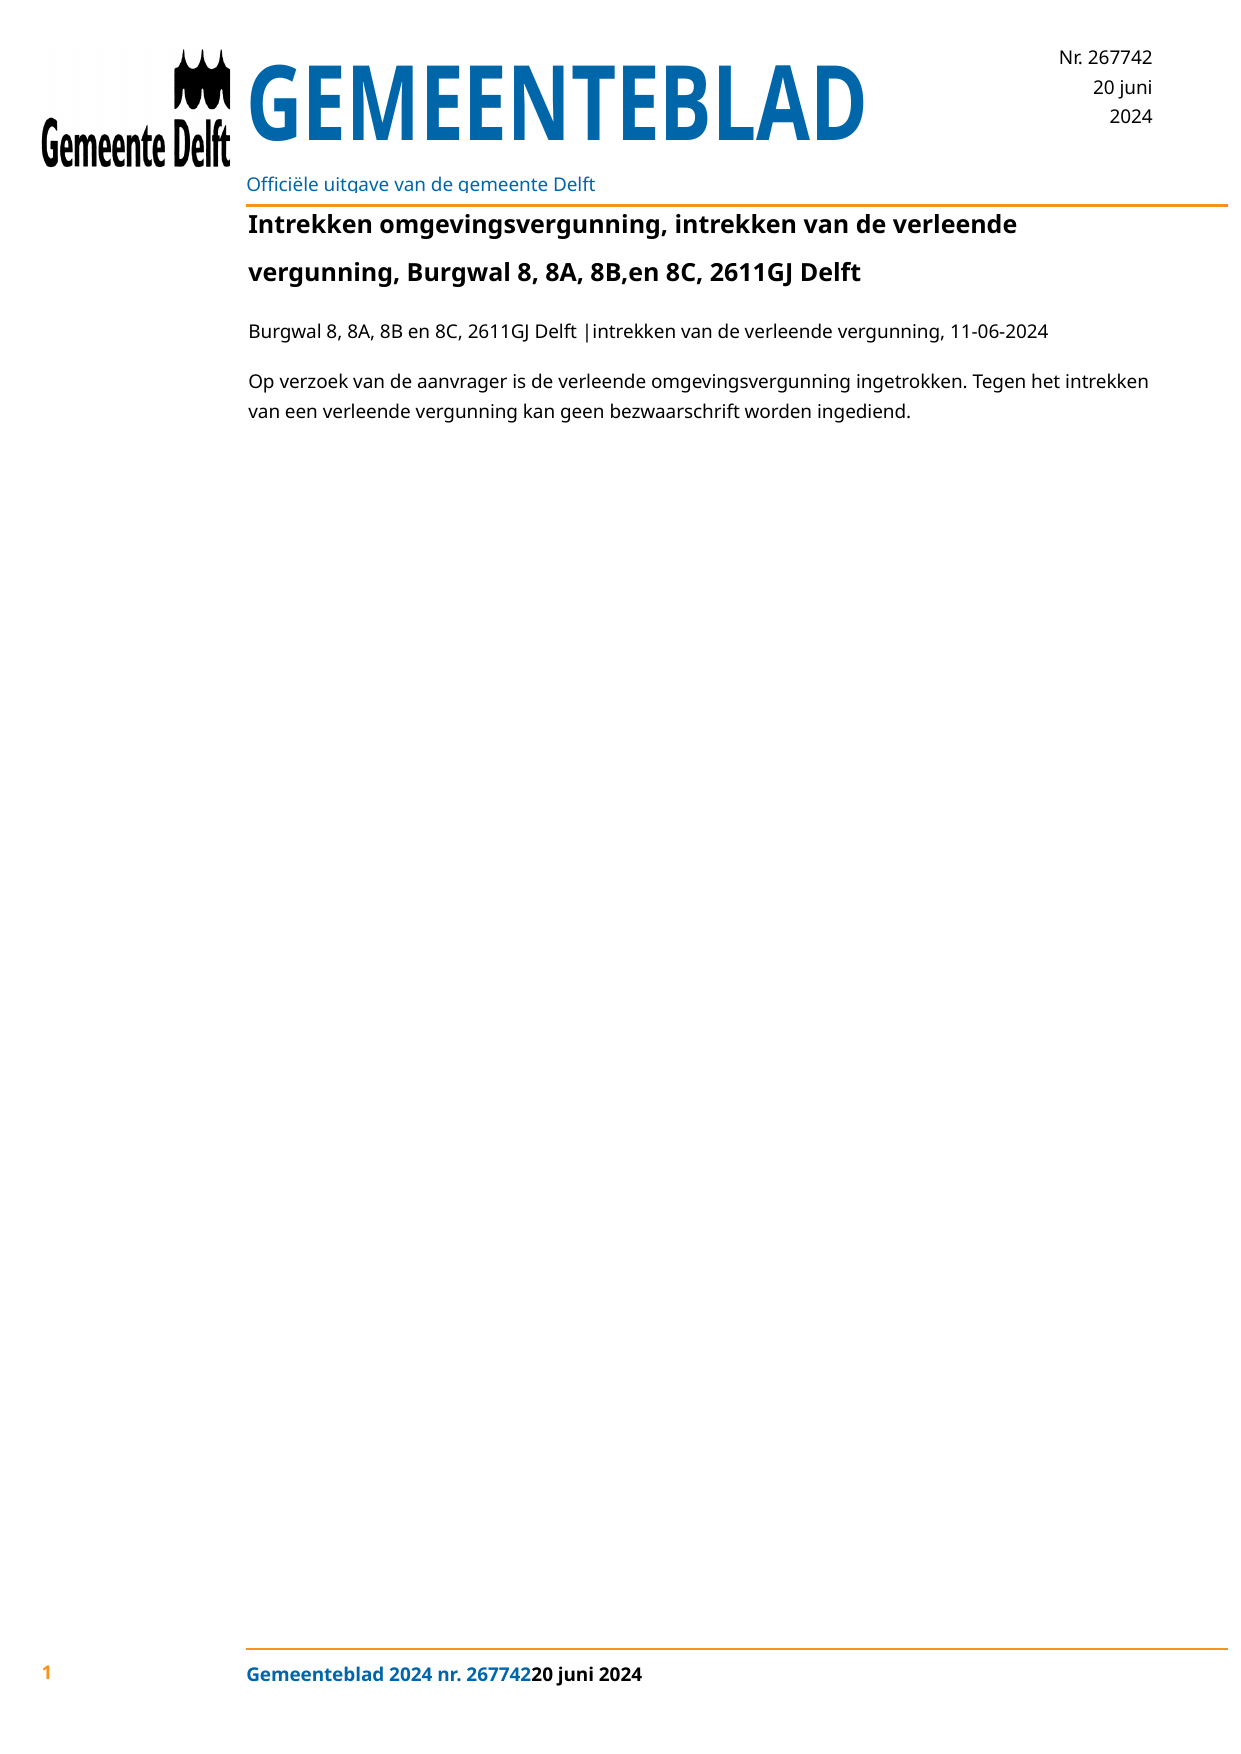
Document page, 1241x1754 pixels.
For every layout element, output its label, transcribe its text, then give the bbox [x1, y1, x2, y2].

text Intrekken omgevingsvergunning, intrekken van de verleende vergunning, Burgwal 8, 8A, 8B,en 8C, 2611GJ Delft [248, 207, 1152, 288]
picture [41, 47, 231, 172]
text Op verzoek van de aanvrager is de verleende omgevingsvergunning ingetrokken. Tegen het intrekken van een verleende vergunning kan geen bezwaarschrift worden ingediend. [248, 368, 1152, 424]
text Burgwal 8, 8A, 8B en 8C, 2611GJ Delft |intrekken van de verleende vergunning, 11-06-2024 [248, 318, 1152, 344]
